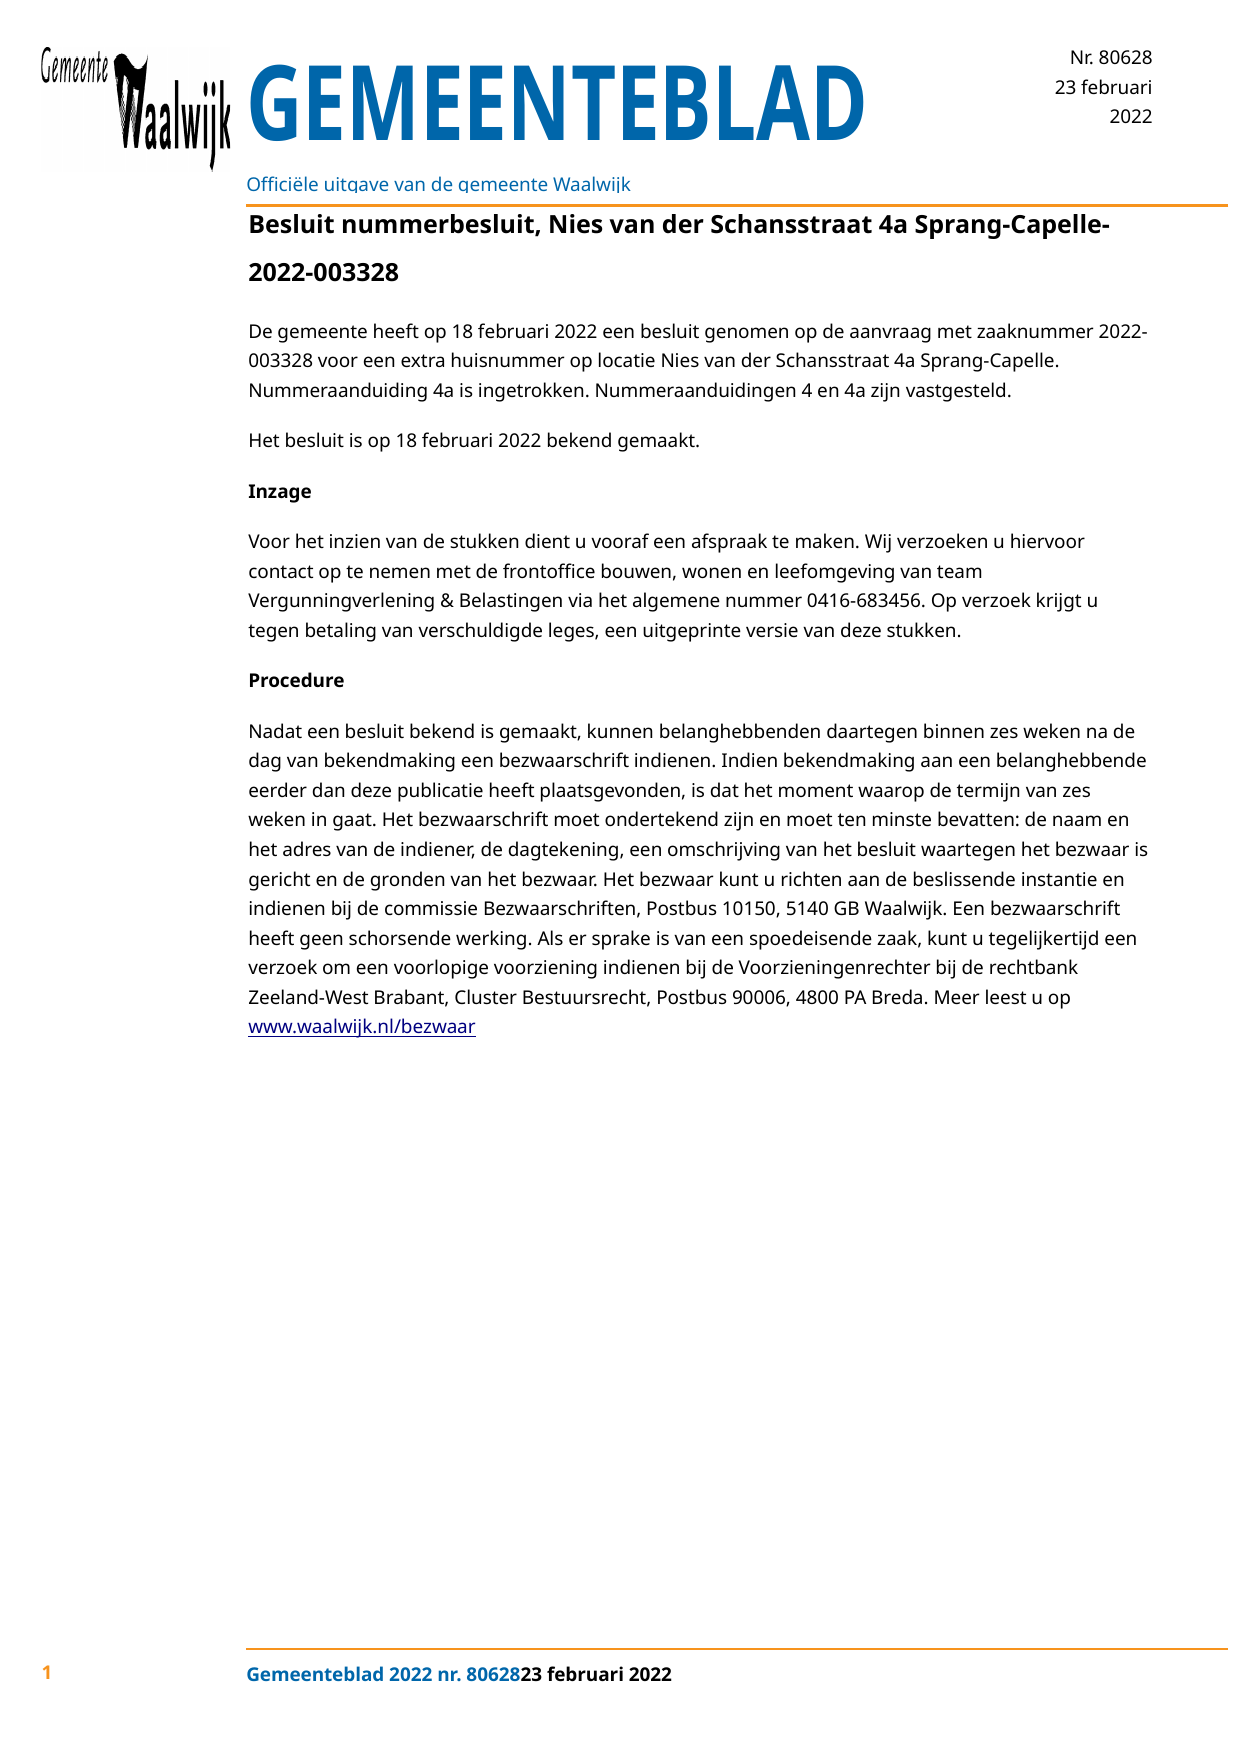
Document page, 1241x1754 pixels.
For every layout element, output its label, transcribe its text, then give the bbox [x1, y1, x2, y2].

text De gemeente heeft op 18 februari 2022 een besluit genomen op de aanvraag met zaaknummer 2022-003328 voor een extra huisnummer op locatie Nies van der Schansstraat 4a Sprang-Capelle. Nummeraanduiding 4a is ingetrokken. Nummeraanduidingen 4 en 4a zijn vastgesteld. [248, 318, 1152, 403]
picture [41, 47, 231, 172]
text Inzage [248, 478, 1152, 504]
text Procedure [248, 667, 1152, 693]
text Het besluit is op 18 februari 2022 bekend gemaakt. [248, 427, 1152, 453]
text Voor het inzien van de stukken dient u vooraf een afspraak te maken. Wij verzoeken u hiervoor contact op te nemen met de frontoffice bouwen, wonen en leefomgeving van team Vergunningverlening & Belastingen via het algemene nummer 0416-683456. Op verzoek krijgt u tegen betaling van verschuldigde leges, een uitgeprinte versie van deze stukken. [248, 528, 1152, 643]
text Besluit nummerbesluit, Nies van der Schansstraat 4a Sprang-Capelle-2022-003328 [248, 207, 1152, 288]
text Nadat een besluit bekend is gemaakt, kunnen belanghebbenden daartegen binnen zes weken na de dag van bekendmaking een bezwaarschrift indienen. Indien bekendmaking aan een belanghebbende eerder dan deze publicatie heeft plaatsgevonden, is dat het moment waarop de termijn van zes weken in gaat. Het bezwaarschrift moet ondertekend zijn en moet ten minste bevatten: de naam en het adres van de indiener, de dagtekening, een omschrijving van het besluit waartegen het bezwaar is gericht en de gronden van het bezwaar. Het bezwaar kunt u richten aan de beslissende instantie en indienen bij de commissie Bezwaarschriften, Postbus 10150, 5140 GB Waalwijk. Een bezwaarschrift heeft geen schorsende werking. Als er sprake is van een spoedeisende zaak, kunt u tegelijkertijd een verzoek om een voorlopige voorziening indienen bij de Voorzieningenrechter bij de rechtbank Zeeland-West Brabant, Cluster Bestuursrecht, Postbus 90006, 4800 PA Breda. Meer leest u op www.waalwijk.nl/bezwaar [248, 718, 1152, 1039]
